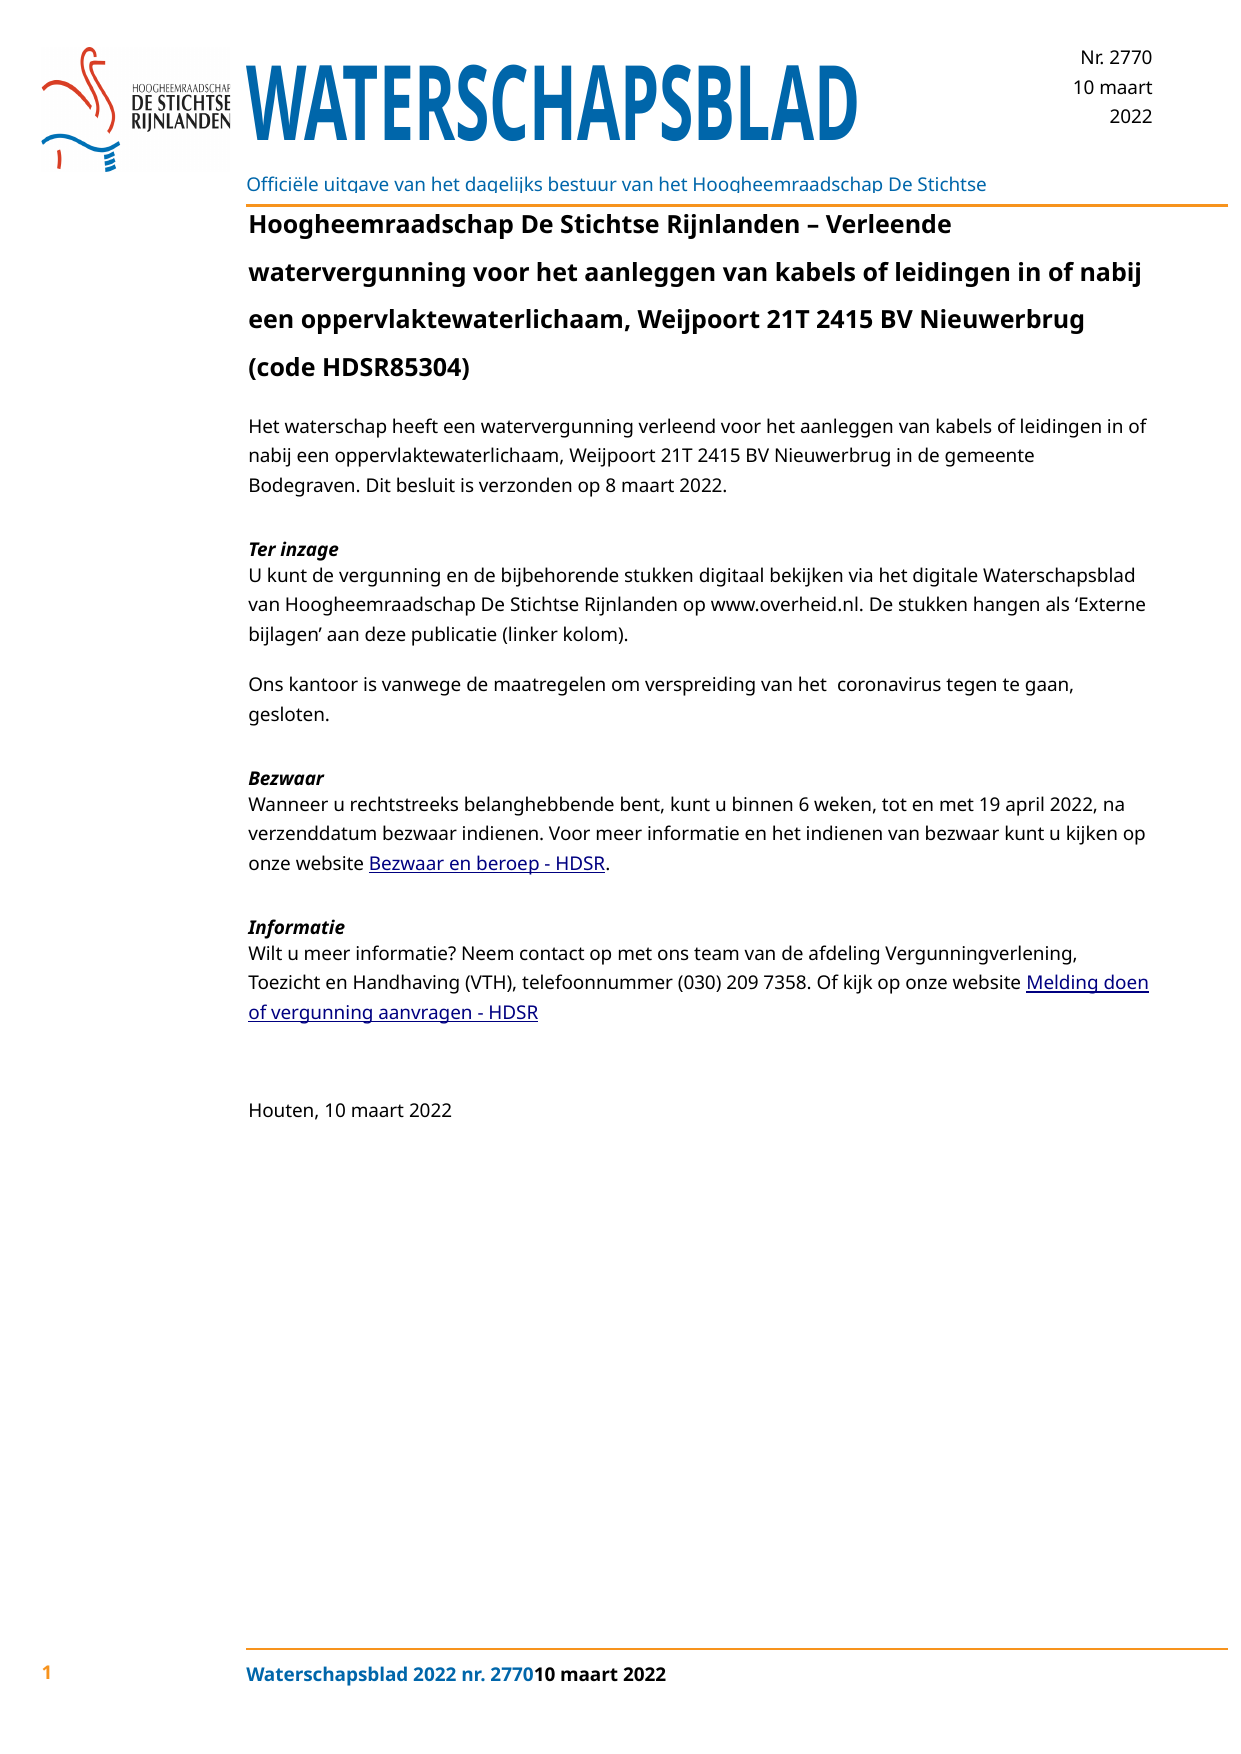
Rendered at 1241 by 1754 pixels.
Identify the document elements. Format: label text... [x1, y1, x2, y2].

text Houten, 10 maart 2022 [248, 1097, 1152, 1123]
text U kunt de vergunning en de bijbehorende stukken digitaal bekijken via het digitale Waterschapsblad van Hoogheemraadschap De Stichtse Rijnlanden op www.overheid.nl. De stukken hangen als ‘Externe bijlagen’ aan deze publicatie (linker kolom). [248, 562, 1152, 647]
text Wilt u meer informatie? Neem contact op met ons team van de afdeling Vergunningverlening, Toezicht en Handhaving (VTH), telefoonnummer (030) 209 7358. Of kijk op onze website Melding doen of vergunning aanvragen - HDSR [248, 940, 1152, 1024]
text Ons kantoor is vanwege de maatregelen om verspreiding van het coronavirus tegen te gaan, gesloten. [248, 672, 1152, 727]
text Hoogheemraadschap De Stichtse Rijnlanden – Verleende watervergunning voor het aanleggen van kabels of leidingen in of nabij een oppervlaktewaterlichaam, Weijpoort 21T 2415 BV Nieuwerbrug (code HDSR85304) [248, 207, 1152, 384]
text Het waterschap heeft een watervergunning verleend voor het aanleggen van kabels of leidingen in of nabij een oppervlaktewaterlichaam, Weijpoort 21T 2415 BV Nieuwerbrug in de gemeente Bodegraven. Dit besluit is verzonden op 8 maart 2022. [248, 413, 1152, 498]
picture [41, 47, 231, 172]
text Informatie [248, 914, 1152, 940]
text Ter inzage [248, 536, 1152, 562]
text Bezwaar [248, 765, 1152, 791]
text Wanneer u rechtstreeks belanghebbende bent, kunt u binnen 6 weken, tot en met 19 april 2022, na verzenddatum bezwaar indienen. Voor meer informatie en het indienen van bezwaar kunt u kijken op onze website Bezwaar en beroep - HDSR. [248, 791, 1152, 876]
